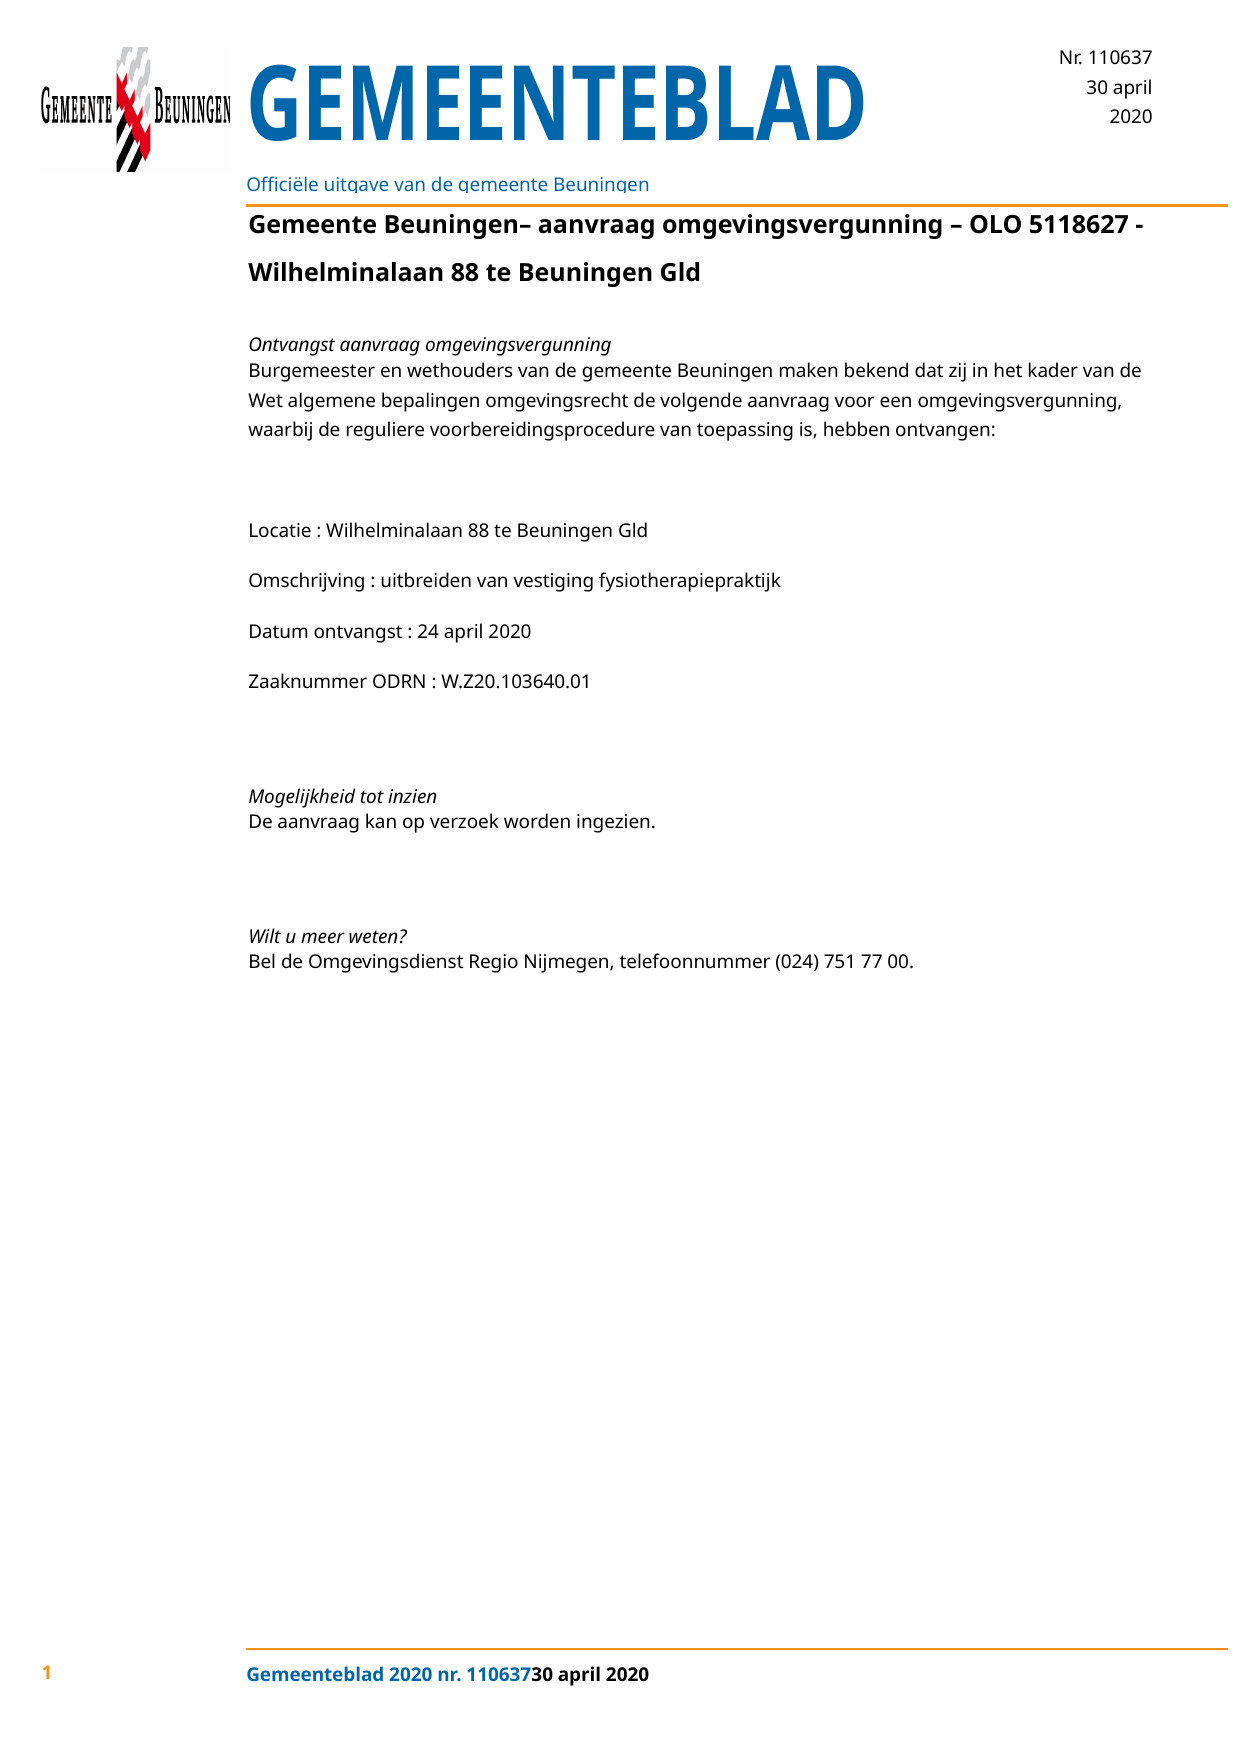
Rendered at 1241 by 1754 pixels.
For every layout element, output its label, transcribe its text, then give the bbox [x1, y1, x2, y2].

text Gemeente Beuningen– aanvraag omgevingsvergunning – OLO 5118627 - Wilhelminalaan 88 te Beuningen Gld [248, 207, 1152, 288]
text Mogelijkheid tot inzien [248, 783, 1152, 808]
text Datum ontvangst : 24 april 2020 [248, 618, 1152, 644]
text Wilt u meer weten? [248, 923, 1152, 949]
text Bel de Omgevingsdienst Regio Nijmegen, telefoonnummer (024) 751 77 00. [248, 949, 1152, 974]
text Locatie : Wilhelminalaan 88 te Beuningen Gld [248, 517, 1152, 543]
picture [41, 47, 231, 172]
text Zaaknummer ODRN : W.Z20.103640.01 [248, 668, 1152, 694]
text Omschrijving : uitbreiden van vestiging fysiotherapiepraktijk [248, 568, 1152, 593]
text De aanvraag kan op verzoek worden ingezien. [248, 808, 1152, 834]
text Burgemeester en wethouders van de gemeente Beuningen maken bekend dat zij in het kader van de Wet algemene bepalingen omgevingsrecht de volgende aanvraag voor een omgevingsvergunning, waarbij de reguliere voorbereidingsprocedure van toepassing is, hebben ontvangen: [248, 357, 1152, 442]
text Ontvangst aanvraag omgevingsvergunning [248, 331, 1152, 357]
